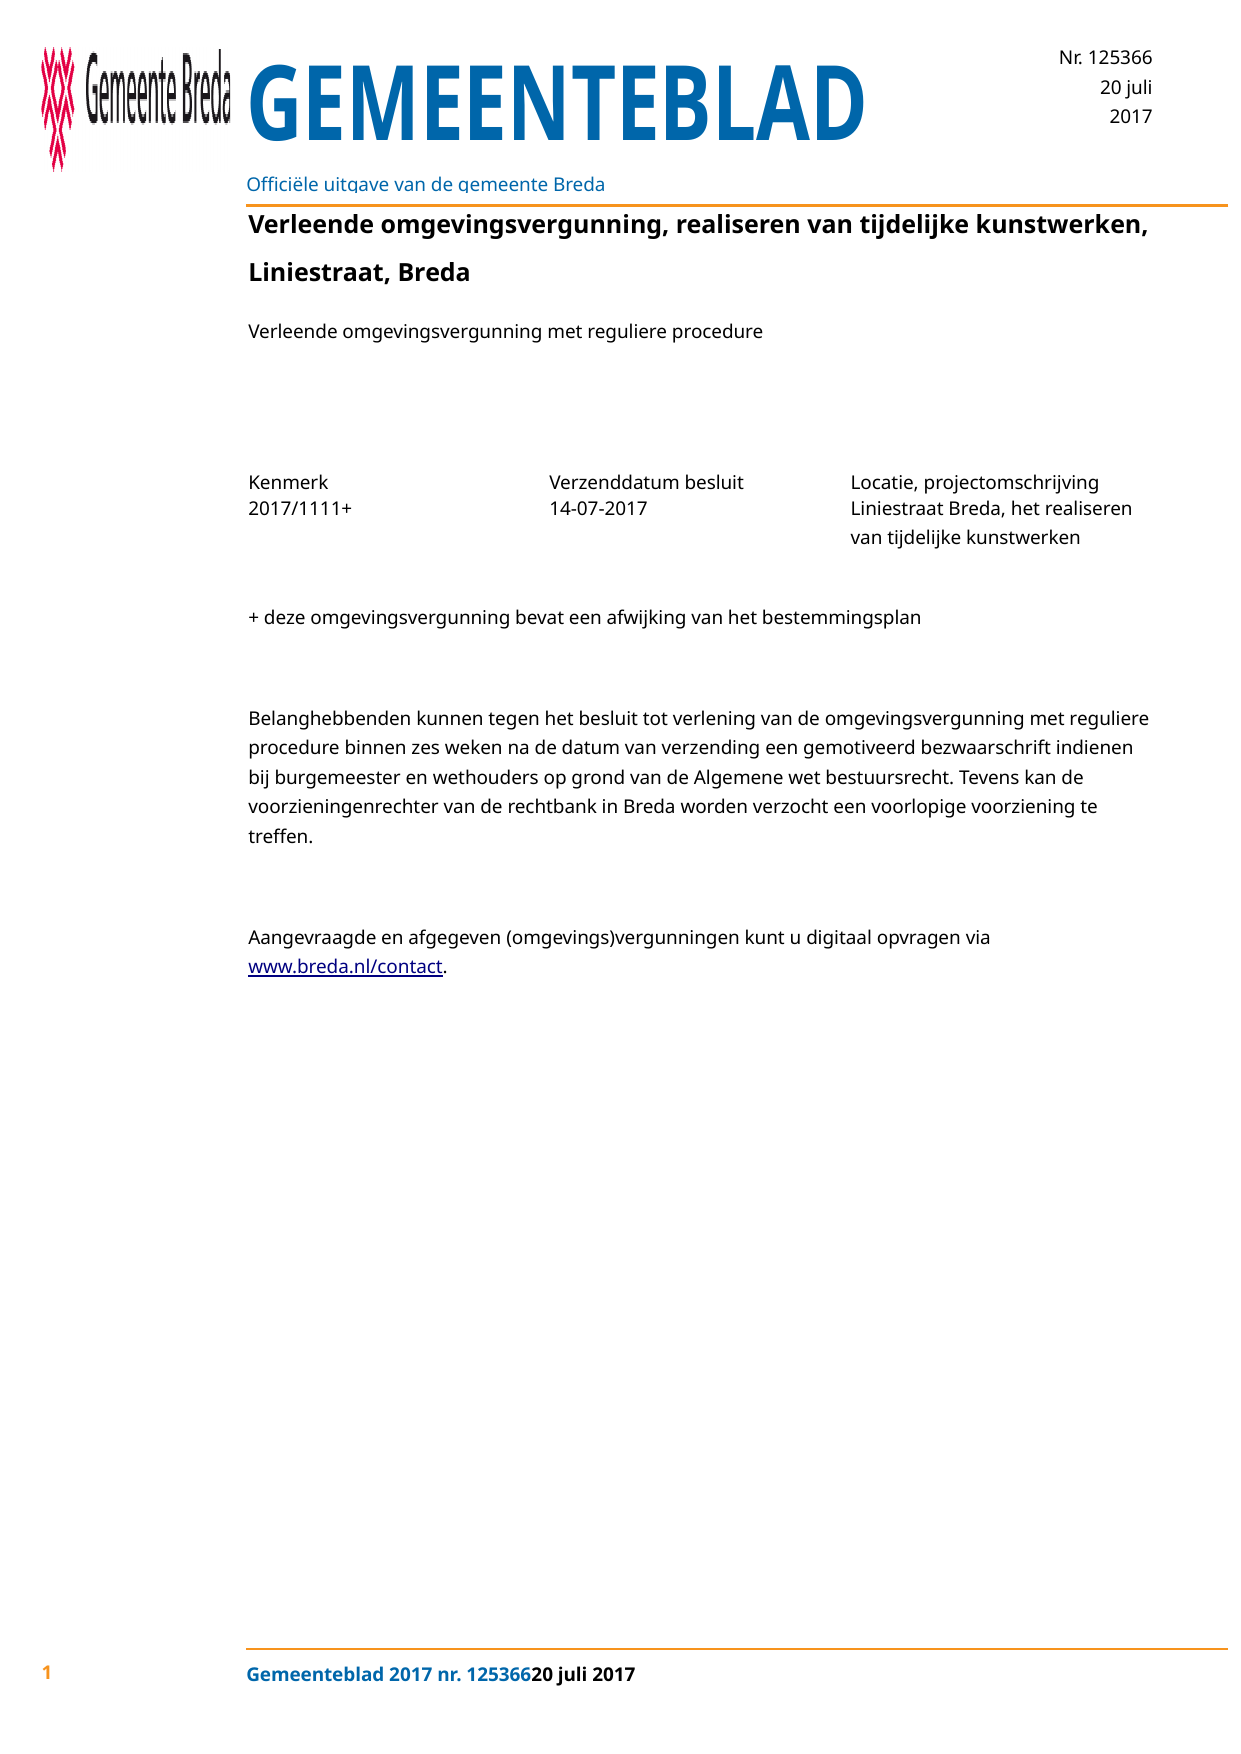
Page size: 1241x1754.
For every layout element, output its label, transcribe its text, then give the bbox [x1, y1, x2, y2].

text Aangevraagde en afgegeven (omgevings)vergunningen kunt u digitaal opvragen via www.breda.nl/contact. [248, 924, 1152, 979]
table_header Kenmerk [248, 469, 549, 495]
text Belanghebbenden kunnen tegen het besluit tot verlening van de omgevingsvergunning met reguliere procedure binnen zes weken na de datum van verzending een gemotiveerd bezwaarschrift indienen bij burgemeester en wethouders op grond van de Algemene wet bestuursrecht. Tevens kan de voorzieningenrechter van de rechtbank in Breda worden verzocht een voorlopige voorziening te treffen. [248, 705, 1152, 849]
table_cell 14-07-2017 [549, 495, 850, 550]
table_header Verzenddatum besluit [549, 469, 850, 495]
text + deze omgevingsvergunning bevat een afwijking van het bestemmingsplan [248, 604, 1152, 630]
text Verleende omgevingsvergunning met reguliere procedure [248, 318, 1152, 344]
table_header Locatie, projectomschrijving [850, 469, 1152, 495]
table_cell 2017/1111+ [248, 495, 549, 550]
text Verleende omgevingsvergunning, realiseren van tijdelijke kunstwerken, Liniestraat, Breda [248, 207, 1152, 288]
table_cell Liniestraat Breda, het realiseren van tijdelijke kunstwerken [850, 495, 1152, 550]
picture [41, 47, 231, 172]
